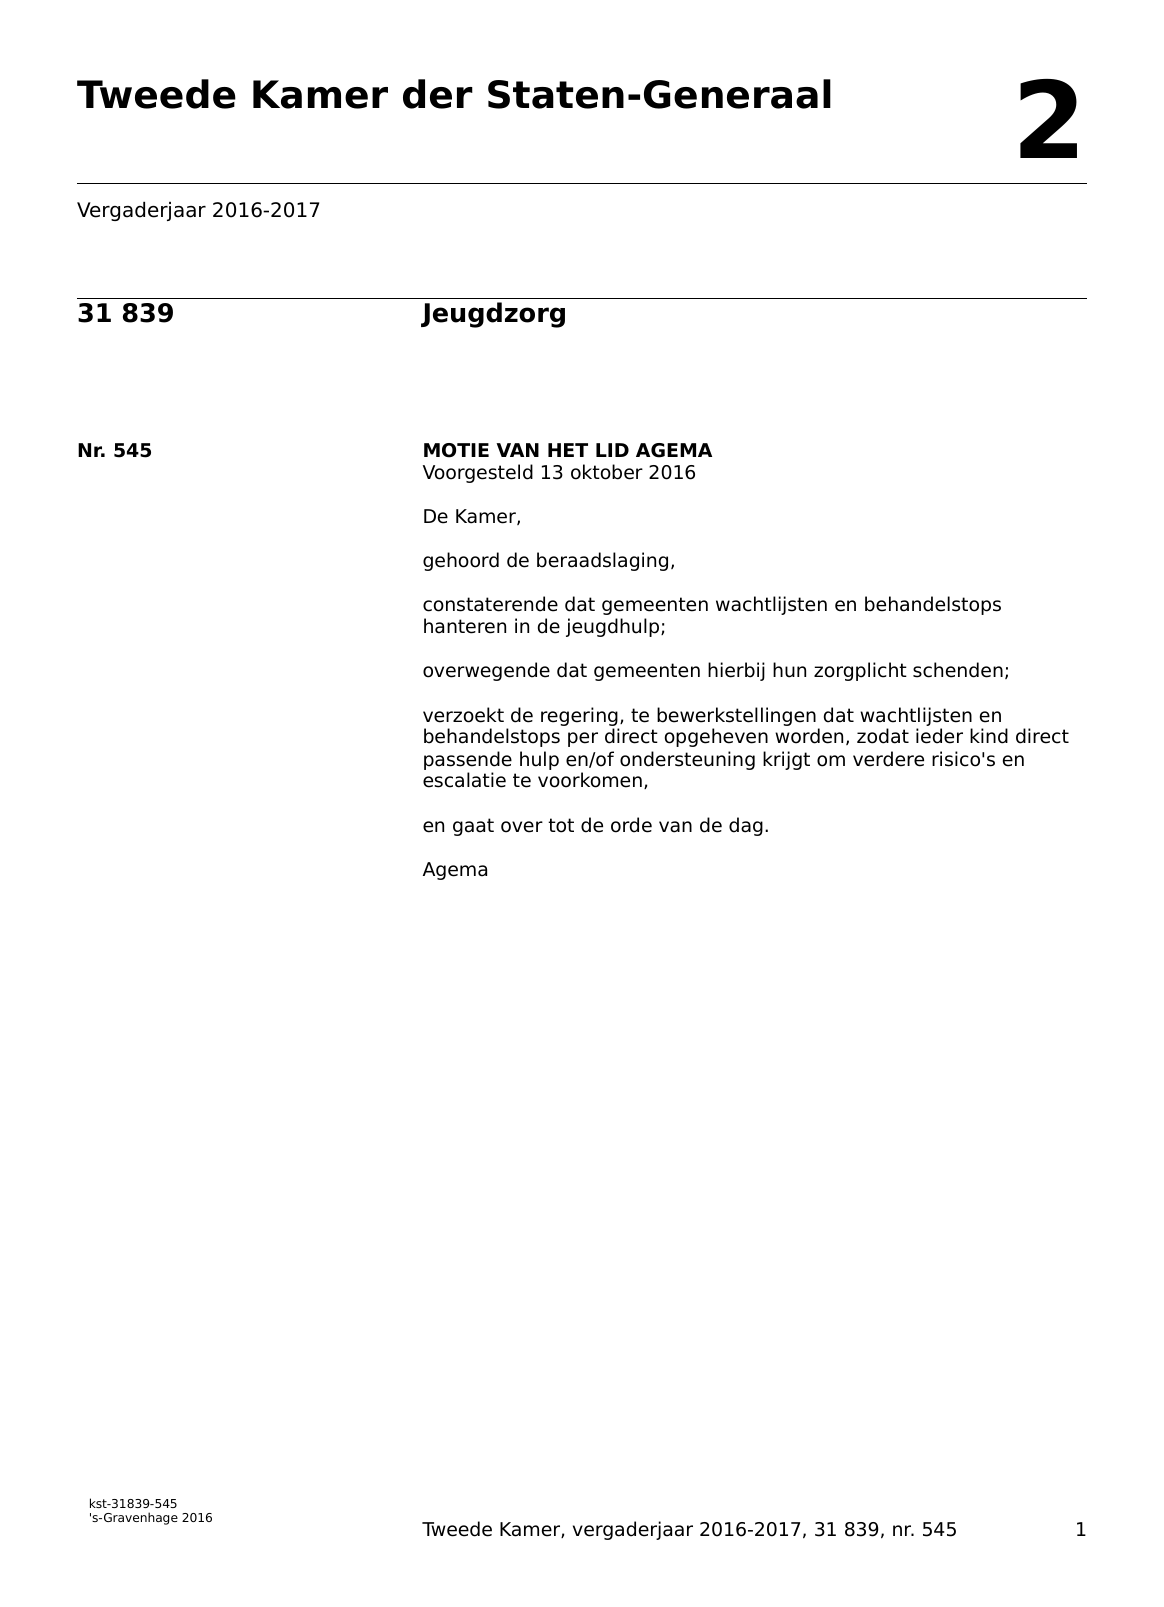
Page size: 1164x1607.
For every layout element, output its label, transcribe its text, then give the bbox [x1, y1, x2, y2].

text constaterende dat gemeenten wachtlijsten en behandelstops hanteren in de jeugdhulp; [422, 594, 1087, 638]
text 's-Gravenhage 2016 [88, 1511, 323, 1525]
text overwegende dat gemeenten hierbij hun zorgplicht schenden; [422, 660, 1087, 682]
table_header Tweede Kamer der Staten-Generaal [77, 59, 886, 183]
text en gaat over tot de orde van de dag. [422, 814, 1087, 837]
text kst-31839-545 [88, 1497, 323, 1511]
text Voorgesteld 13 oktober 2016 [422, 462, 1087, 484]
subtitle 31 839 Jeugdzorg [77, 299, 1087, 329]
text De Kamer, [422, 506, 1087, 528]
table_cell Vergaderjaar 2016-2017 [77, 184, 1087, 298]
text Agema [422, 859, 1087, 881]
text verzoekt de regering, te bewerkstellingen dat wachtlijsten en behandelstops per direct opgeheven worden, zodat ieder kind direct passende hulp en/of ondersteuning krijgt om verdere risico's en escalatie te voorkomen, [422, 704, 1087, 792]
text gehoord de beraadslaging, [422, 550, 1087, 572]
subtitle Nr. 545 MOTIE VAN HET LID AGEMA [77, 440, 1087, 462]
table_header 2 [886, 59, 1087, 183]
